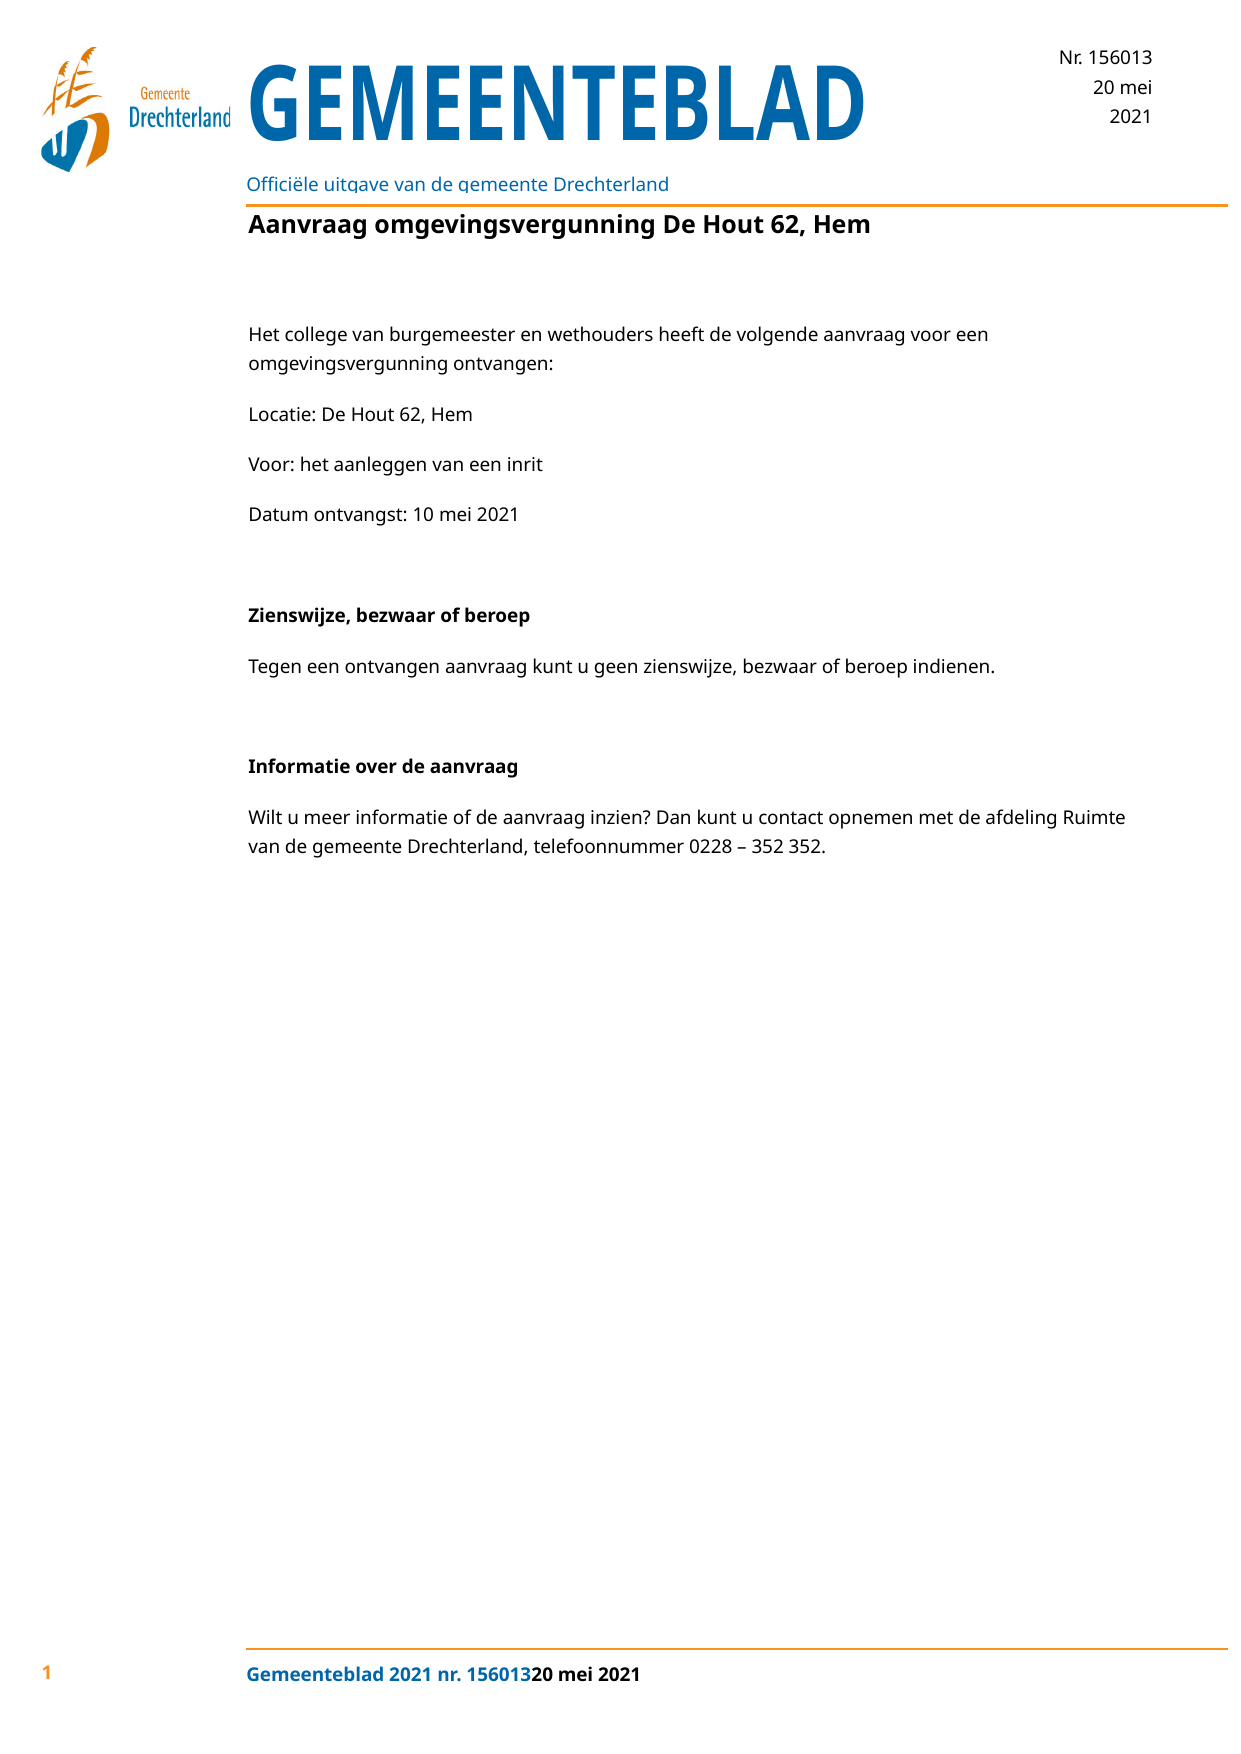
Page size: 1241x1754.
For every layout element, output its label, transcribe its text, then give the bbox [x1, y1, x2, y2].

text Informatie over de aanvraag [248, 754, 1152, 779]
text Datum ontvangst: 10 mei 2021 [248, 502, 1152, 527]
picture [41, 47, 231, 172]
text Wilt u meer informatie of de aanvraag inzien? Dan kunt u contact opnemen met de afdeling Ruimte van de gemeente Drechterland, telefoonnummer 0228 – 352 352. [248, 804, 1152, 859]
text Aanvraag omgevingsvergunning De Hout 62, Hem [248, 207, 1152, 241]
text Voor: het aanleggen van een inrit [248, 451, 1152, 477]
text Tegen een ontvangen aanvraag kunt u geen zienswijze, bezwaar of beroep indienen. [248, 653, 1152, 678]
text Zienswijze, bezwaar of beroep [248, 602, 1152, 628]
text Locatie: De Hout 62, Hem [248, 401, 1152, 426]
picture [226, 115, 231, 124]
text Het college van burgemeester en wethouders heeft de volgende aanvraag voor een omgevingsvergunning ontvangen: [248, 321, 1152, 376]
picture [41, 158, 64, 172]
